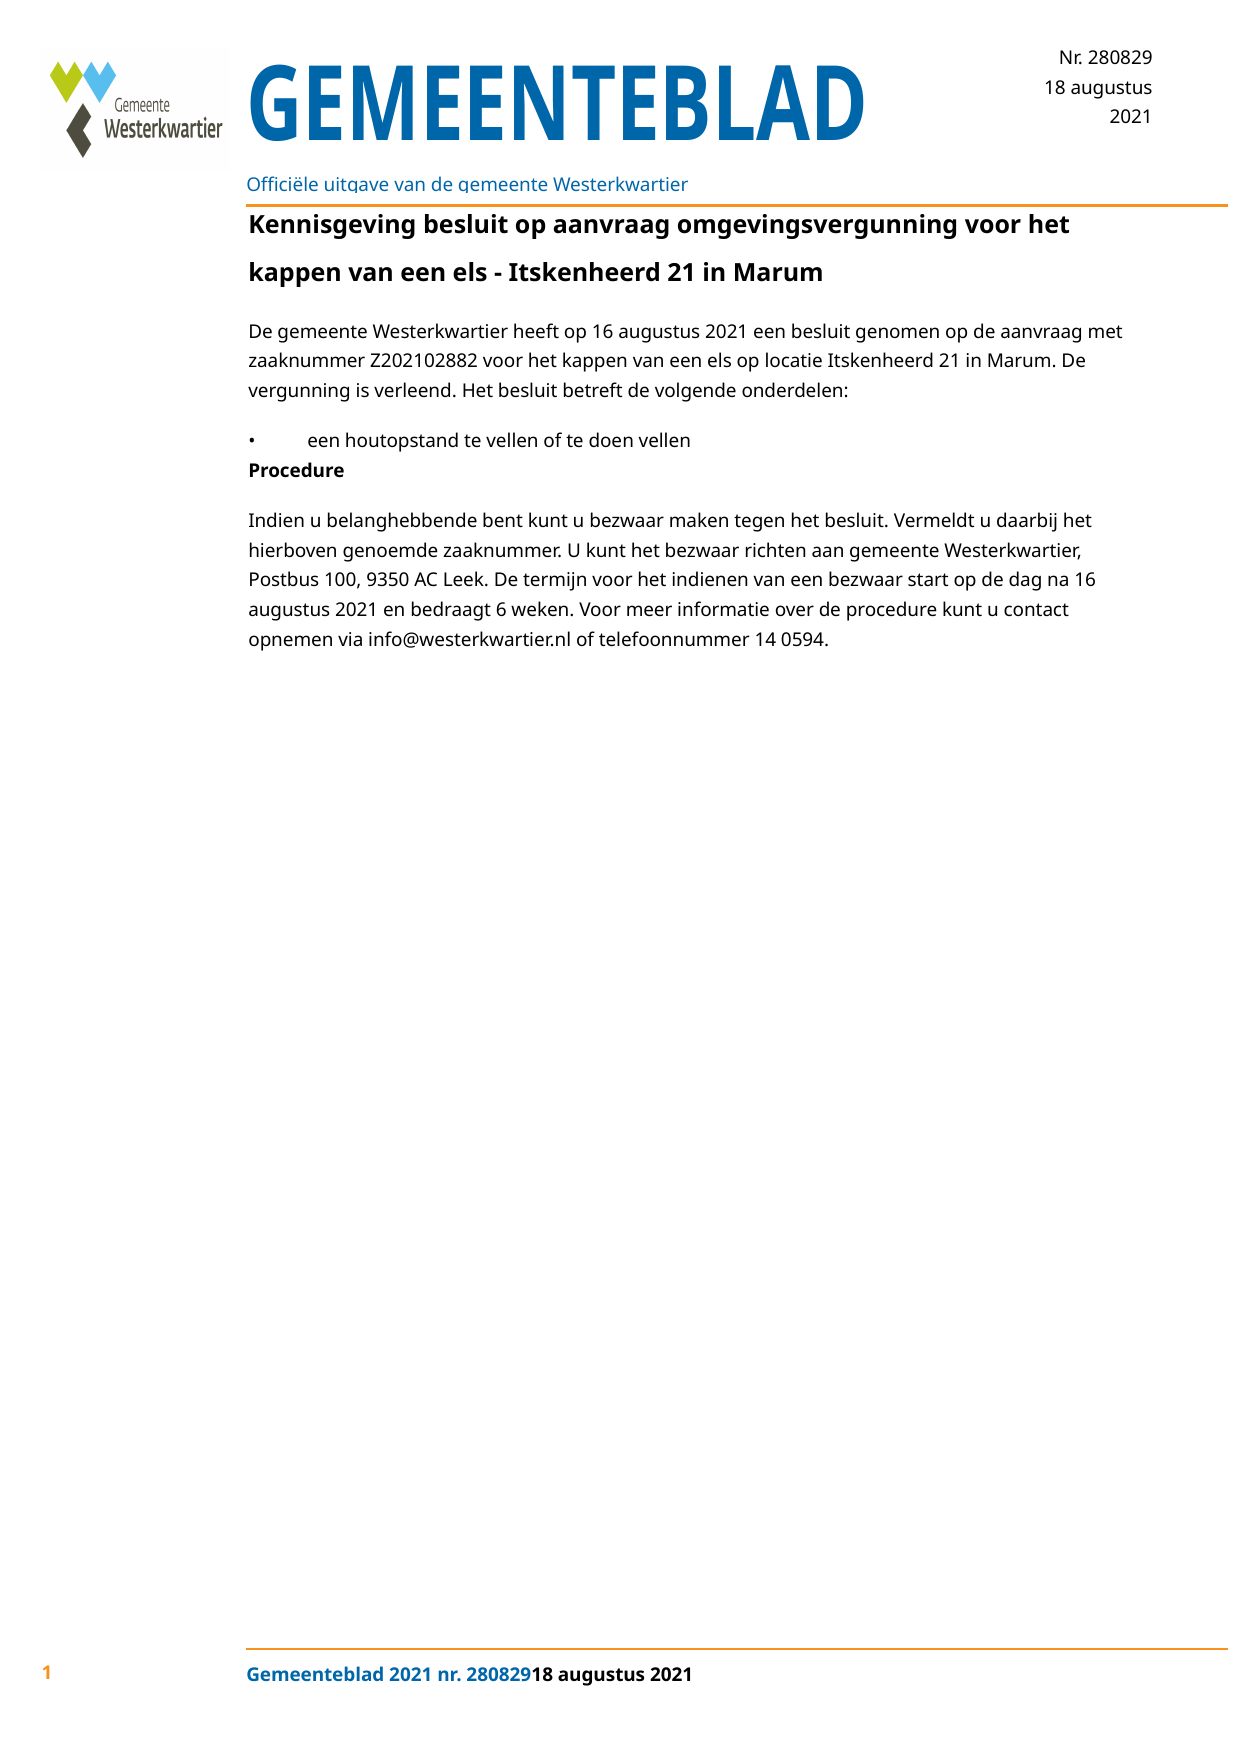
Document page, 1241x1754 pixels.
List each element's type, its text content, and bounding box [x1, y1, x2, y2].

text Kennisgeving besluit op aanvraag omgevingsvergunning voor het kappen van een els - Itskenheerd 21 in Marum [248, 207, 1152, 288]
picture [41, 47, 231, 172]
text De gemeente Westerkwartier heeft op 16 augustus 2021 een besluit genomen op de aanvraag met zaaknummer Z202102882 voor het kappen van een els op locatie Itskenheerd 21 in Marum. De vergunning is verleend. Het besluit betreft de volgende onderdelen: [248, 318, 1152, 403]
list een houtopstand te vellen of te doen vellen [248, 427, 1152, 453]
text Procedure [248, 457, 1152, 483]
text Indien u belanghebbende bent kunt u bezwaar maken tegen het besluit. Vermeldt u daarbij het hierboven genoemde zaaknummer. U kunt het bezwaar richten aan gemeente Westerkwartier, Postbus 100, 9350 AC Leek. De termijn voor het indienen van een bezwaar start op de dag na 16 augustus 2021 en bedraagt 6 weken. Voor meer informatie over de procedure kunt u contact opnemen via info@westerkwartier.nl of telefoonnummer 14 0594. [248, 507, 1152, 652]
